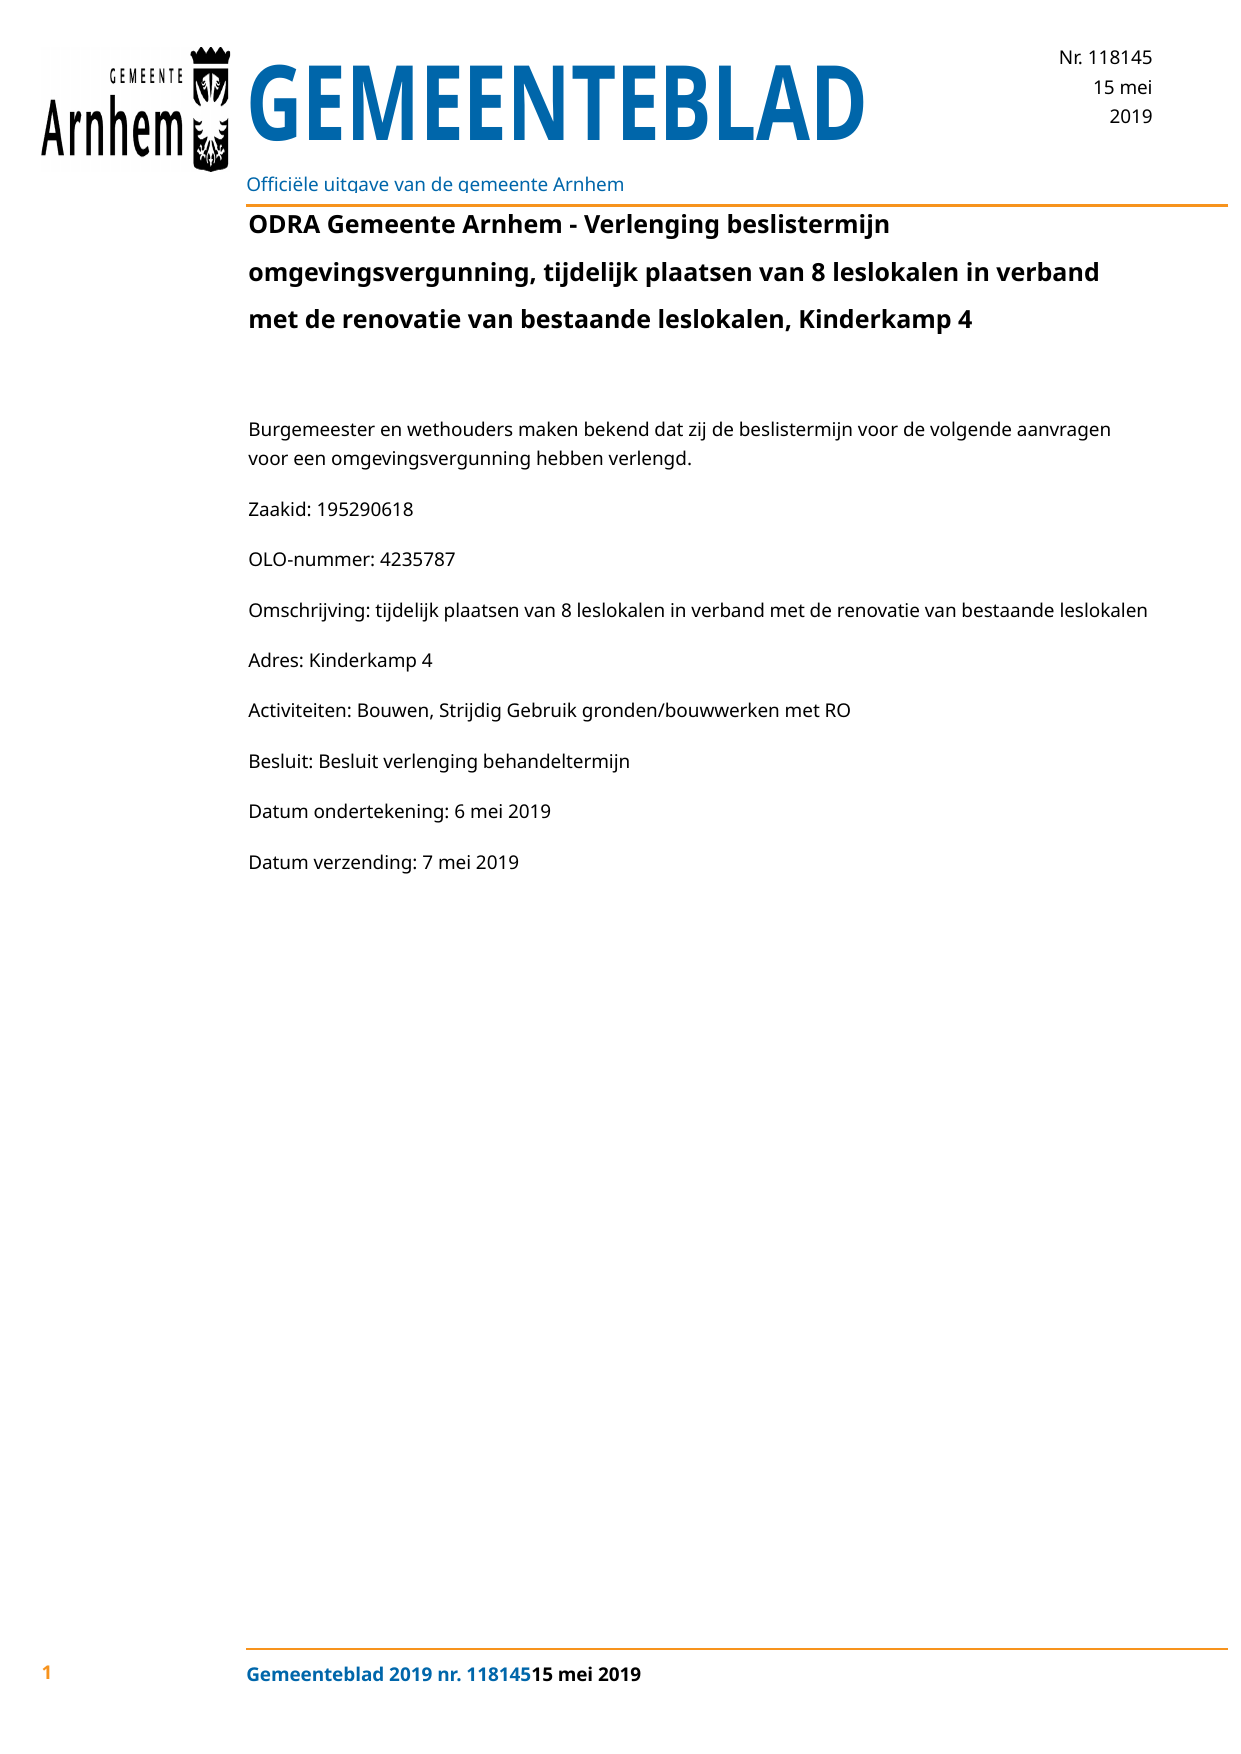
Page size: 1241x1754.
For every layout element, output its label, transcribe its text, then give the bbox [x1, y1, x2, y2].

text Activiteiten: Bouwen, Strijdig Gebruik gronden/bouwwerken met RO [248, 698, 1152, 723]
text Adres: Kinderkamp 4 [248, 647, 1152, 673]
text Datum verzending: 7 mei 2019 [248, 849, 1152, 874]
text OLO-nummer: 4235787 [248, 546, 1152, 572]
picture [41, 47, 231, 172]
text Burgemeester en wethouders maken bekend dat zij de beslistermijn voor de volgende aanvragen voor een omgevingsvergunning hebben verlengd. [248, 416, 1152, 471]
text Besluit: Besluit verlenging behandeltermijn [248, 748, 1152, 774]
text Omschrijving: tijdelijk plaatsen van 8 leslokalen in verband met de renovatie van bestaande leslokalen [248, 597, 1152, 622]
text Datum ondertekening: 6 mei 2019 [248, 798, 1152, 824]
text ODRA Gemeente Arnhem - Verlenging beslistermijn omgevingsvergunning, tijdelijk plaatsen van 8 leslokalen in verband met de renovatie van bestaande leslokalen, Kinderkamp 4 [248, 207, 1152, 336]
text Zaakid: 195290618 [248, 496, 1152, 522]
